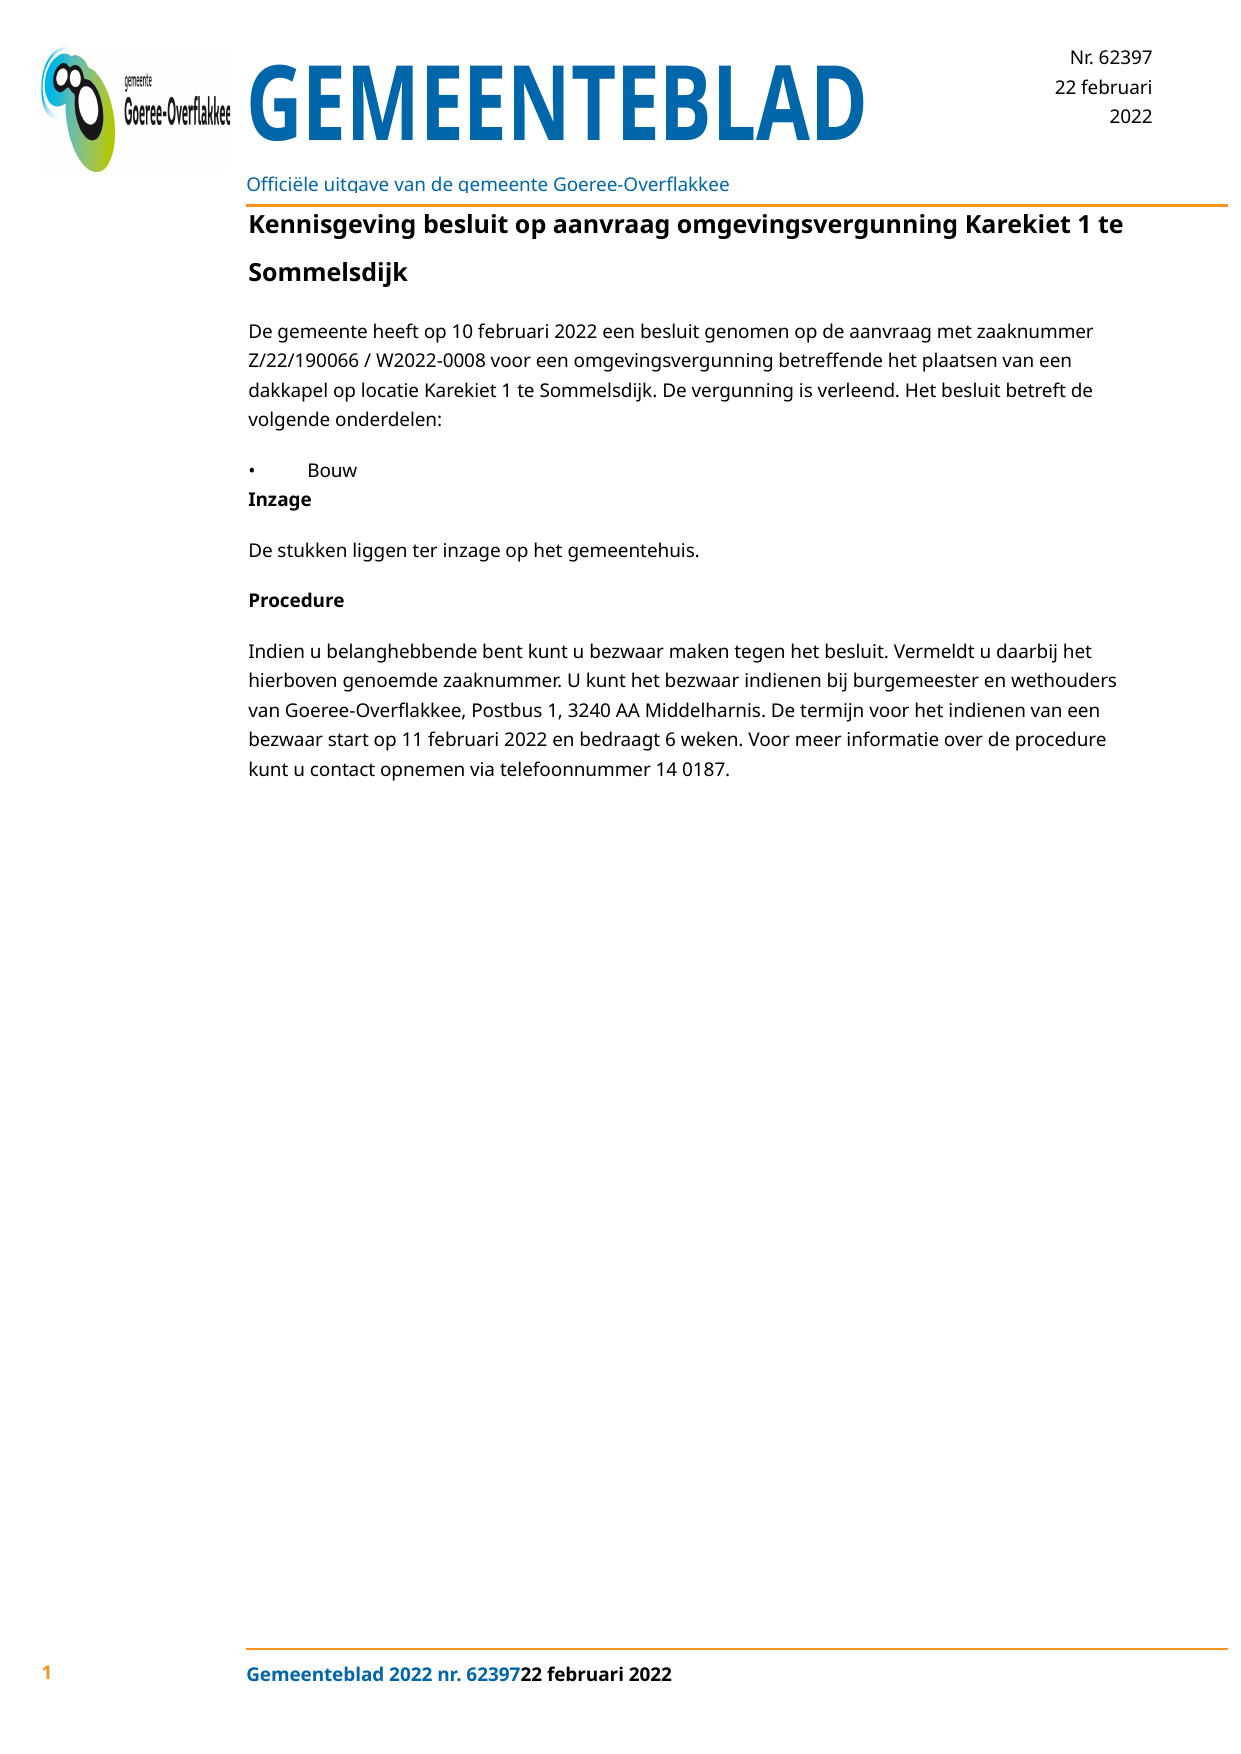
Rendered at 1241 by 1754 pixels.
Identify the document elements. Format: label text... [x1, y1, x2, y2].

text De stukken liggen ter inzage op het gemeentehuis. [248, 537, 1152, 563]
text De gemeente heeft op 10 februari 2022 een besluit genomen op de aanvraag met zaaknummer Z/22/190066 / W2022-0008 voor een omgevingsvergunning betreffende het plaatsen van een dakkapel op locatie Karekiet 1 te Sommelsdijk. De vergunning is verleend. Het besluit betreft de volgende onderdelen: [248, 318, 1152, 432]
list Bouw [248, 457, 1152, 483]
text Indien u belanghebbende bent kunt u bezwaar maken tegen het besluit. Vermeldt u daarbij het hierboven genoemde zaaknummer. U kunt het bezwaar indienen bij burgemeester en wethouders van Goeree-Overflakkee, Postbus 1, 3240 AA Middelharnis. De termijn voor het indienen van een bezwaar start op 11 februari 2022 en bedraagt 6 weken. Voor meer informatie over de procedure kunt u contact opnemen via telefoonnummer 14 0187. [248, 638, 1152, 782]
text Inzage [248, 487, 1152, 512]
text Kennisgeving besluit op aanvraag omgevingsvergunning Karekiet 1 te Sommelsdijk [248, 207, 1152, 288]
picture [41, 47, 231, 172]
text Procedure [248, 587, 1152, 613]
